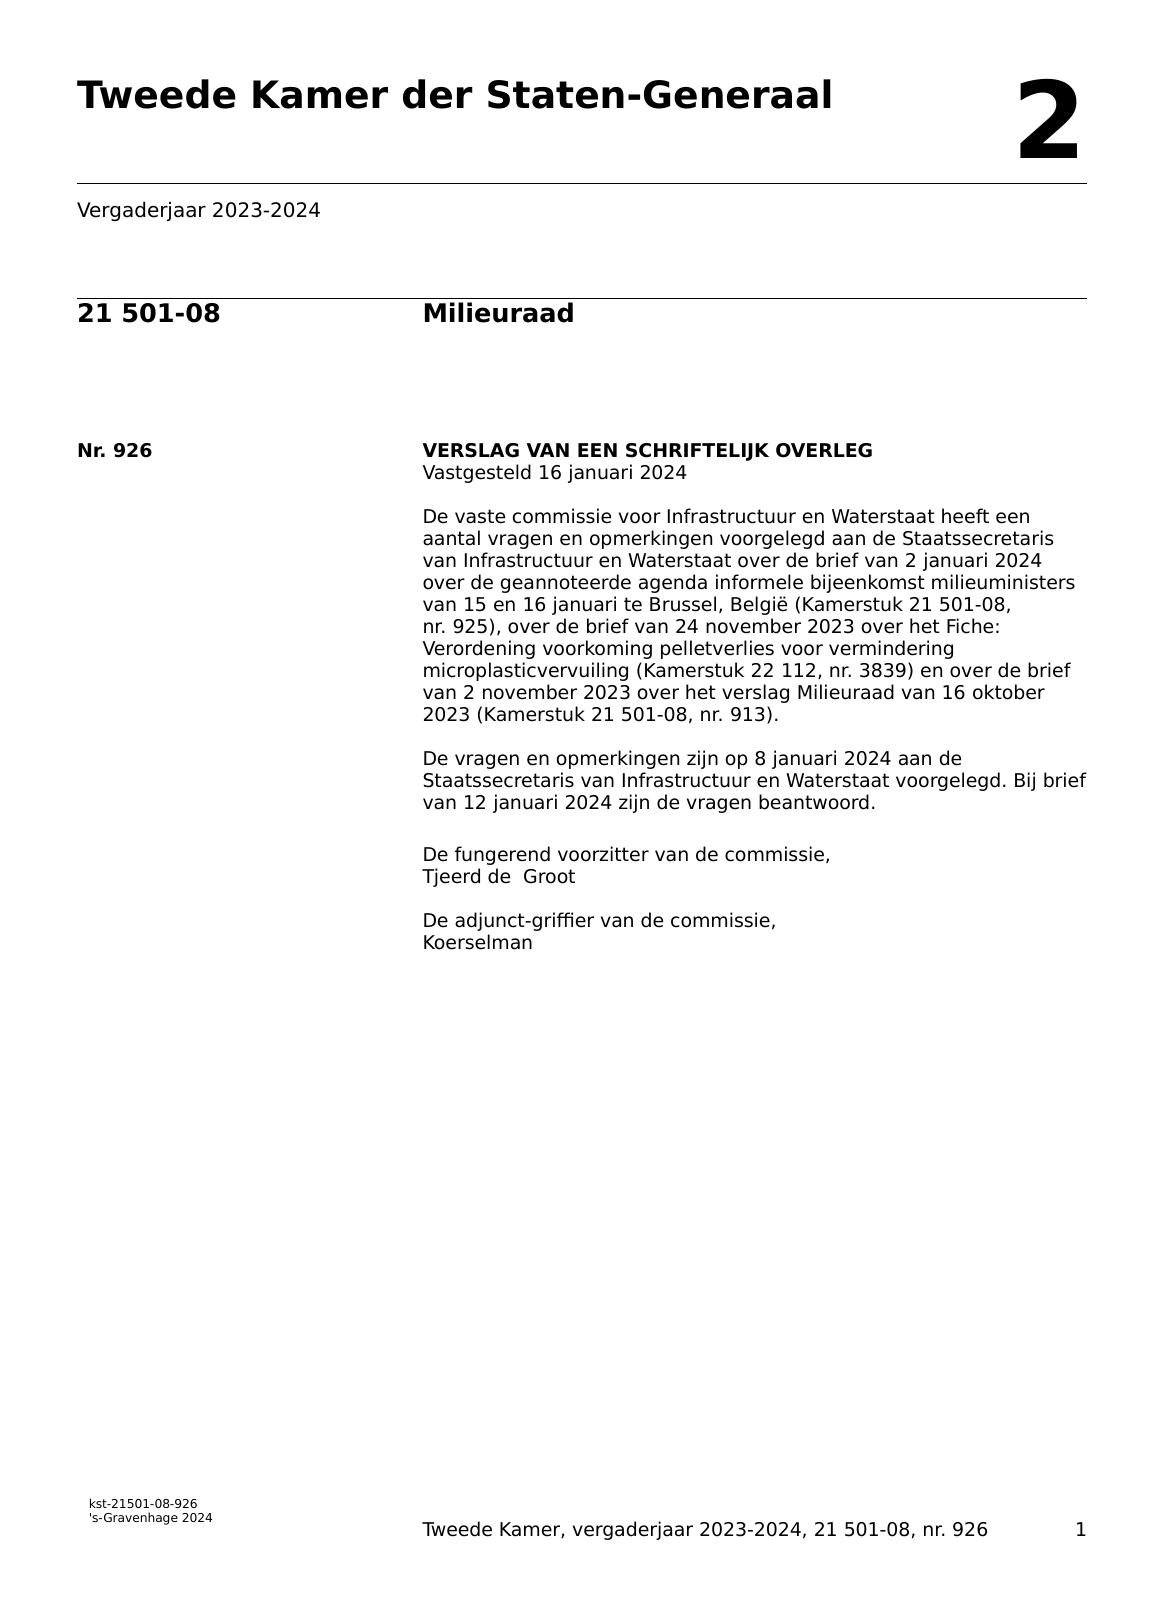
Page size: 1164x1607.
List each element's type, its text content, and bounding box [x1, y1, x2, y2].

table_header Tweede Kamer der Staten-Generaal [77, 59, 886, 183]
text De fungerend voorzitter van de commissie, Tjeerd de Groot [422, 844, 1087, 888]
subtitle 21 501-08 Milieuraad [77, 299, 1087, 329]
subtitle Nr. 926 VERSLAG VAN EEN SCHRIFTELIJK OVERLEG [77, 440, 1087, 462]
text De adjunct-griffier van de commissie, Koerselman [422, 910, 1087, 954]
text 's-Gravenhage 2024 [88, 1511, 323, 1525]
text De vragen en opmerkingen zijn op 8 januari 2024 aan de Staatssecretaris van Infrastructuur en Waterstaat voorgelegd. Bij brief van 12 januari 2024 zijn de vragen beantwoord. [422, 748, 1087, 814]
text Vastgesteld 16 januari 2024 [422, 462, 1087, 484]
table_cell Vergaderjaar 2023-2024 [77, 184, 1087, 298]
text De vaste commissie voor Infrastructuur en Waterstaat heeft een aantal vragen en opmerkingen voorgelegd aan de Staatssecretaris van Infrastructuur en Waterstaat over de brief van 2 januari 2024 over de geannoteerde agenda informele bijeenkomst milieuministers van 15 en 16 januari te Brussel, België (Kamerstuk 21 501-08, nr. 925), over de brief van 24 november 2023 over het Fiche: Verordening voorkoming pelletverlies voor vermindering microplasticvervuiling (Kamerstuk 22 112, nr. 3839) en over de brief van 2 november 2023 over het verslag Milieuraad van 16 oktober 2023 (Kamerstuk 21 501-08, nr. 913). [422, 506, 1087, 726]
table_header 2 [886, 59, 1087, 183]
text kst-21501-08-926 [88, 1497, 323, 1511]
